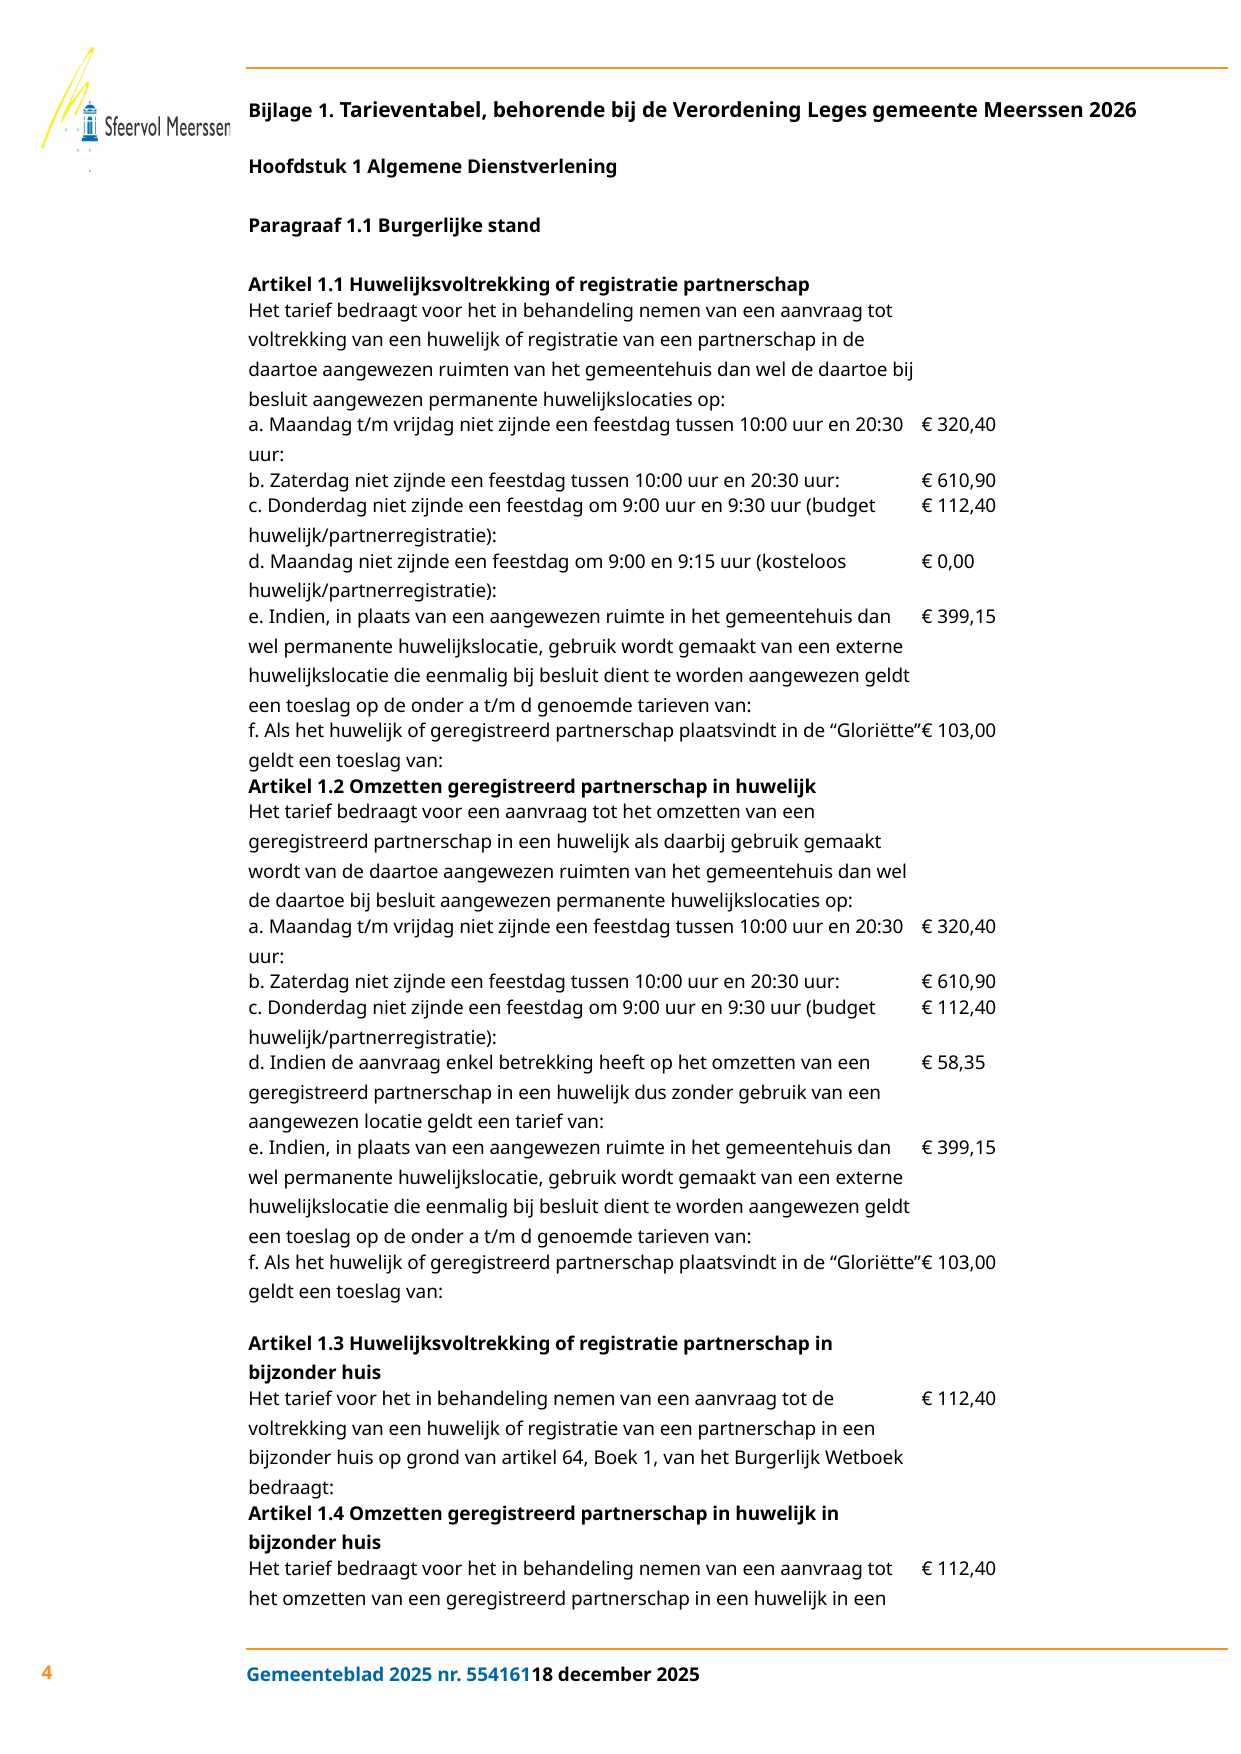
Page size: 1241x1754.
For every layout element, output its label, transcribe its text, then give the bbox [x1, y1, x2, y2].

text Paragraaf 1.1 Burgerlijke stand [248, 212, 1152, 238]
table_cell d. Indien de aanvraag enkel betrekking heeft op het omzetten van een geregistreerd partnerschap in een huwelijk dus zonder gebruik van een aangewezen locatie geldt een tarief van: [248, 1050, 921, 1134]
text Bijlage 1. Tarieventabel, behorende bij de Verordening Leges gemeente Meerssen 2026 [248, 95, 1152, 123]
table_cell Het tarief voor het in behandeling nemen van een aanvraag tot de voltrekking van een huwelijk of registratie van een partnerschap in een bijzonder huis op grond van artikel 64, Boek 1, van het Burgerlijk Wetboek bedraagt: [248, 1385, 921, 1500]
table_cell Artikel 1.3 Huwelijksvoltrekking of registratie partnerschap in bijzonder huis [248, 1330, 921, 1385]
table_cell € 320,40 [921, 412, 1152, 467]
table_cell e. Indien, in plaats van een aangewezen ruimte in het gemeentehuis dan wel permanente huwelijkslocatie, gebruik wordt gemaakt van een externe huwelijkslocatie die eenmalig bij besluit dient te worden aangewezen geldt een toeslag op de onder a t/m d genoemde tarieven van: [248, 1135, 921, 1249]
picture [41, 47, 231, 172]
table_cell € 103,00 [921, 718, 1152, 773]
table_cell [921, 1304, 1152, 1330]
table_cell Het tarief bedraagt voor het in behandeling nemen van een aanvraag tot het omzetten van een geregistreerd partnerschap in een huwelijk in een [248, 1555, 921, 1610]
table_cell Het tarief bedraagt voor het in behandeling nemen van een aanvraag tot voltrekking van een huwelijk of registratie van een partnerschap in de daartoe aangewezen ruimten van het gemeentehuis dan wel de daartoe bij besluit aangewezen permanente huwelijkslocaties op: [248, 297, 921, 412]
table_cell b. Zaterdag niet zijnde een feestdag tussen 10:00 uur en 20:30 uur: [248, 467, 921, 493]
table_cell [921, 799, 1152, 913]
table_cell e. Indien, in plaats van een aangewezen ruimte in het gemeentehuis dan wel permanente huwelijkslocatie, gebruik wordt gemaakt van een externe huwelijkslocatie die eenmalig bij besluit dient te worden aangewezen geldt een toeslag op de onder a t/m d genoemde tarieven van: [248, 603, 921, 718]
table_cell € 399,15 [921, 603, 1152, 718]
table_cell Artikel 1.2 Omzetten geregistreerd partnerschap in huwelijk [248, 773, 921, 799]
table_cell a. Maandag t/m vrijdag niet zijnde een feestdag tussen 10:00 uur en 20:30 uur: [248, 412, 921, 467]
table_cell [248, 1304, 921, 1330]
table_cell € 320,40 [921, 913, 1152, 968]
table_cell Artikel 1.4 Omzetten geregistreerd partnerschap in huwelijk in bijzonder huis [248, 1500, 921, 1555]
text Hoofdstuk 1 Algemene Dienstverlening [248, 153, 1152, 179]
table_cell f. Als het huwelijk of geregistreerd partnerschap plaatsvindt in de “Gloriëtte” geldt een toeslag van: [248, 1249, 921, 1304]
table_cell c. Donderdag niet zijnde een feestdag om 9:00 uur en 9:30 uur (budget huwelijk/partnerregistratie): [248, 493, 921, 548]
table_cell [921, 297, 1152, 412]
table_cell € 112,40 [921, 994, 1152, 1049]
table_cell € 112,40 [921, 493, 1152, 548]
table_header Artikel 1.1 Huwelijksvoltrekking of registratie partnerschap [248, 271, 921, 297]
table_cell € 58,35 [921, 1050, 1152, 1134]
table_cell € 112,40 [921, 1555, 1152, 1610]
table_cell Het tarief bedraagt voor een aanvraag tot het omzetten van een geregistreerd partnerschap in een huwelijk als daarbij gebruik gemaakt wordt van de daartoe aangewezen ruimten van het gemeentehuis dan wel de daartoe bij besluit aangewezen permanente huwelijkslocaties op: [248, 799, 921, 913]
table_cell € 112,40 [921, 1385, 1152, 1500]
table_cell [921, 773, 1152, 799]
table_header [921, 271, 1152, 297]
table_cell f. Als het huwelijk of geregistreerd partnerschap plaatsvindt in de “Gloriëtte” geldt een toeslag van: [248, 718, 921, 773]
table_cell c. Donderdag niet zijnde een feestdag om 9:00 uur en 9:30 uur (budget huwelijk/partnerregistratie): [248, 994, 921, 1049]
table_cell d. Maandag niet zijnde een feestdag om 9:00 en 9:15 uur (kosteloos huwelijk/partnerregistratie): [248, 548, 921, 603]
table_cell € 610,90 [921, 969, 1152, 994]
table_cell € 399,15 [921, 1135, 1152, 1249]
table_cell € 103,00 [921, 1249, 1152, 1304]
table_cell [921, 1500, 1152, 1555]
table_cell a. Maandag t/m vrijdag niet zijnde een feestdag tussen 10:00 uur en 20:30 uur: [248, 913, 921, 968]
table_cell € 0,00 [921, 548, 1152, 603]
table_cell [921, 1330, 1152, 1385]
table_cell b. Zaterdag niet zijnde een feestdag tussen 10:00 uur en 20:30 uur: [248, 969, 921, 994]
table_cell € 610,90 [921, 467, 1152, 493]
